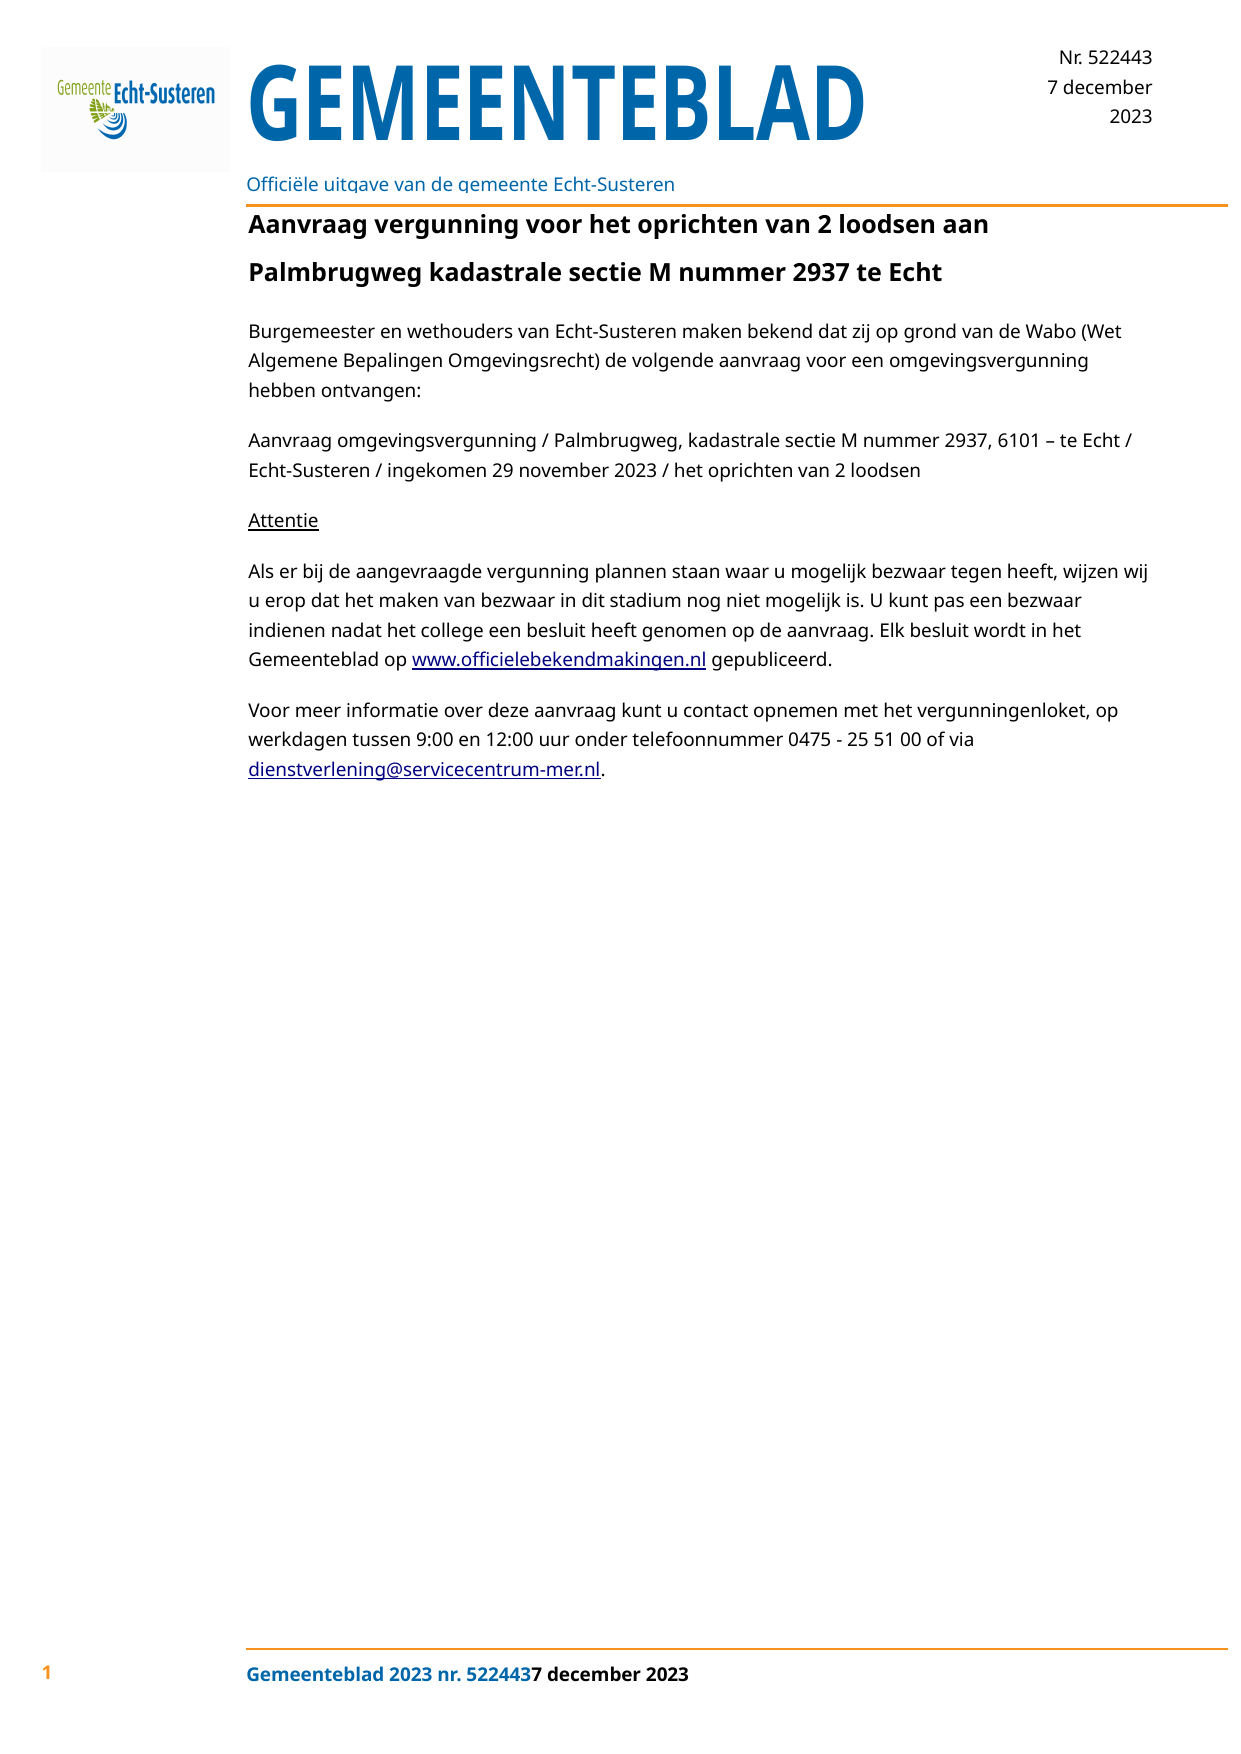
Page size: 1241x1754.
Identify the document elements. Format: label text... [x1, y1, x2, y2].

text Aanvraag omgevingsvergunning / Palmbrugweg, kadastrale sectie M nummer 2937, 6101 – te Echt / Echt-Susteren / ingekomen 29 november 2023 / het oprichten van 2 loodsen [248, 427, 1152, 483]
text Voor meer informatie over deze aanvraag kunt u contact opnemen met het vergunningenloket, op werkdagen tussen 9:00 en 12:00 uur onder telefoonnummer 0475 - 25 51 00 of via dienstverlening@servicecentrum-mer.nl. [248, 697, 1152, 782]
picture [41, 47, 231, 172]
text Als er bij de aangevraagde vergunning plannen staan waar u mogelijk bezwaar tegen heeft, wijzen wij u erop dat het maken van bezwaar in dit stadium nog niet mogelijk is. U kunt pas een bezwaar indienen nadat het college een besluit heeft genomen op de aanvraag. Elk besluit wordt in het Gemeenteblad op www.officielebekendmakingen.nl gepubliceerd. [248, 558, 1152, 672]
text Aanvraag vergunning voor het oprichten van 2 loodsen aan Palmbrugweg kadastrale sectie M nummer 2937 te Echt [248, 207, 1152, 288]
text Attentie [248, 507, 1152, 533]
text Burgemeester en wethouders van Echt-Susteren maken bekend dat zij op grond van de Wabo (Wet Algemene Bepalingen Omgevingsrecht) de volgende aanvraag voor een omgevingsvergunning hebben ontvangen: [248, 318, 1152, 403]
